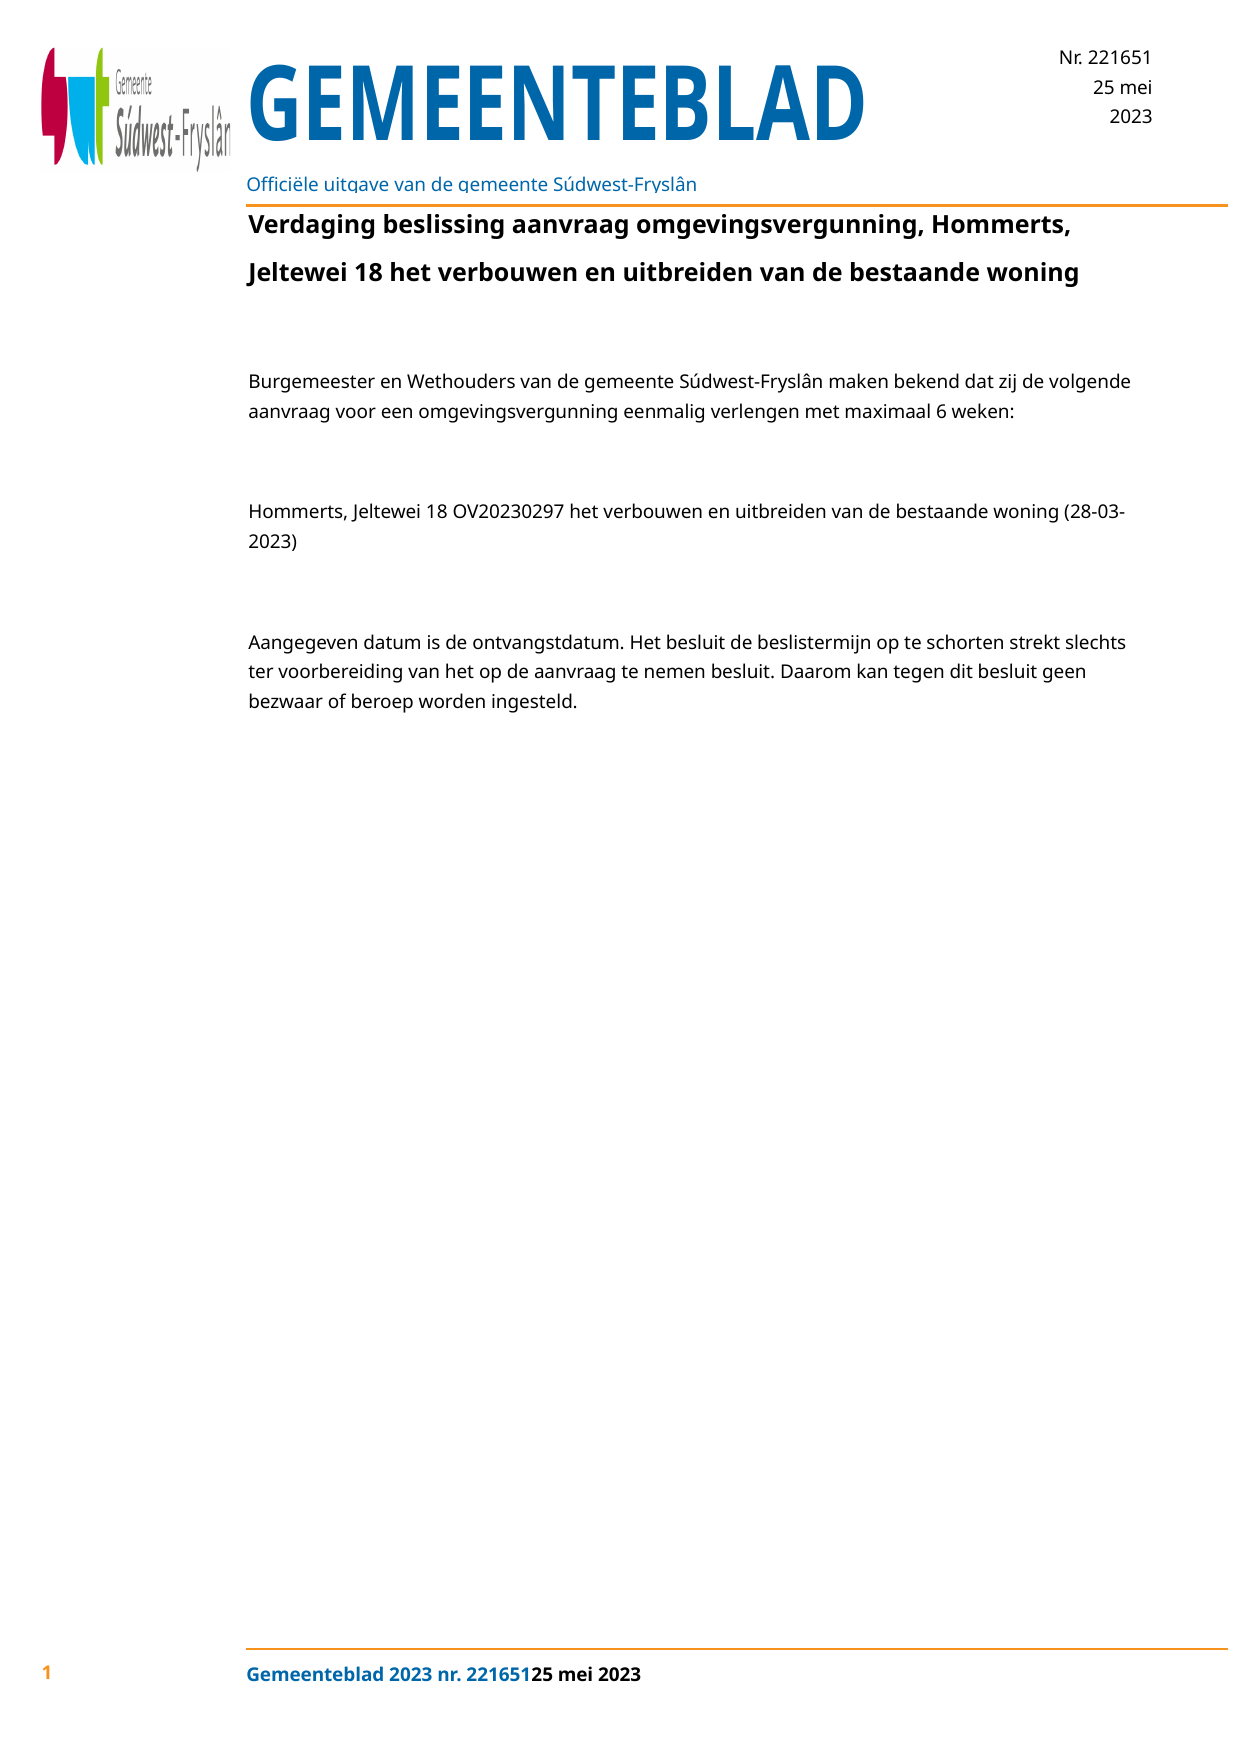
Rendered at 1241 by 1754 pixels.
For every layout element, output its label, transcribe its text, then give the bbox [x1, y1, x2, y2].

text Aangegeven datum is de ontvangstdatum. Het besluit de beslistermijn op te schorten strekt slechts ter voorbereiding van het op de aanvraag te nemen besluit. Daarom kan tegen dit besluit geen bezwaar of beroep worden ingesteld. [248, 629, 1152, 714]
picture [41, 47, 231, 172]
text Verdaging beslissing aanvraag omgevingsvergunning, Hommerts, Jeltewei 18 het verbouwen en uitbreiden van de bestaande woning [248, 207, 1152, 288]
text Burgemeester en Wethouders van de gemeente Súdwest-Fryslân maken bekend dat zij de volgende aanvraag voor een omgevingsvergunning eenmalig verlengen met maximaal 6 weken: [248, 368, 1152, 424]
text Hommerts, Jeltewei 18 OV20230297 het verbouwen en uitbreiden van de bestaande woning (28-03-2023) [248, 499, 1152, 554]
